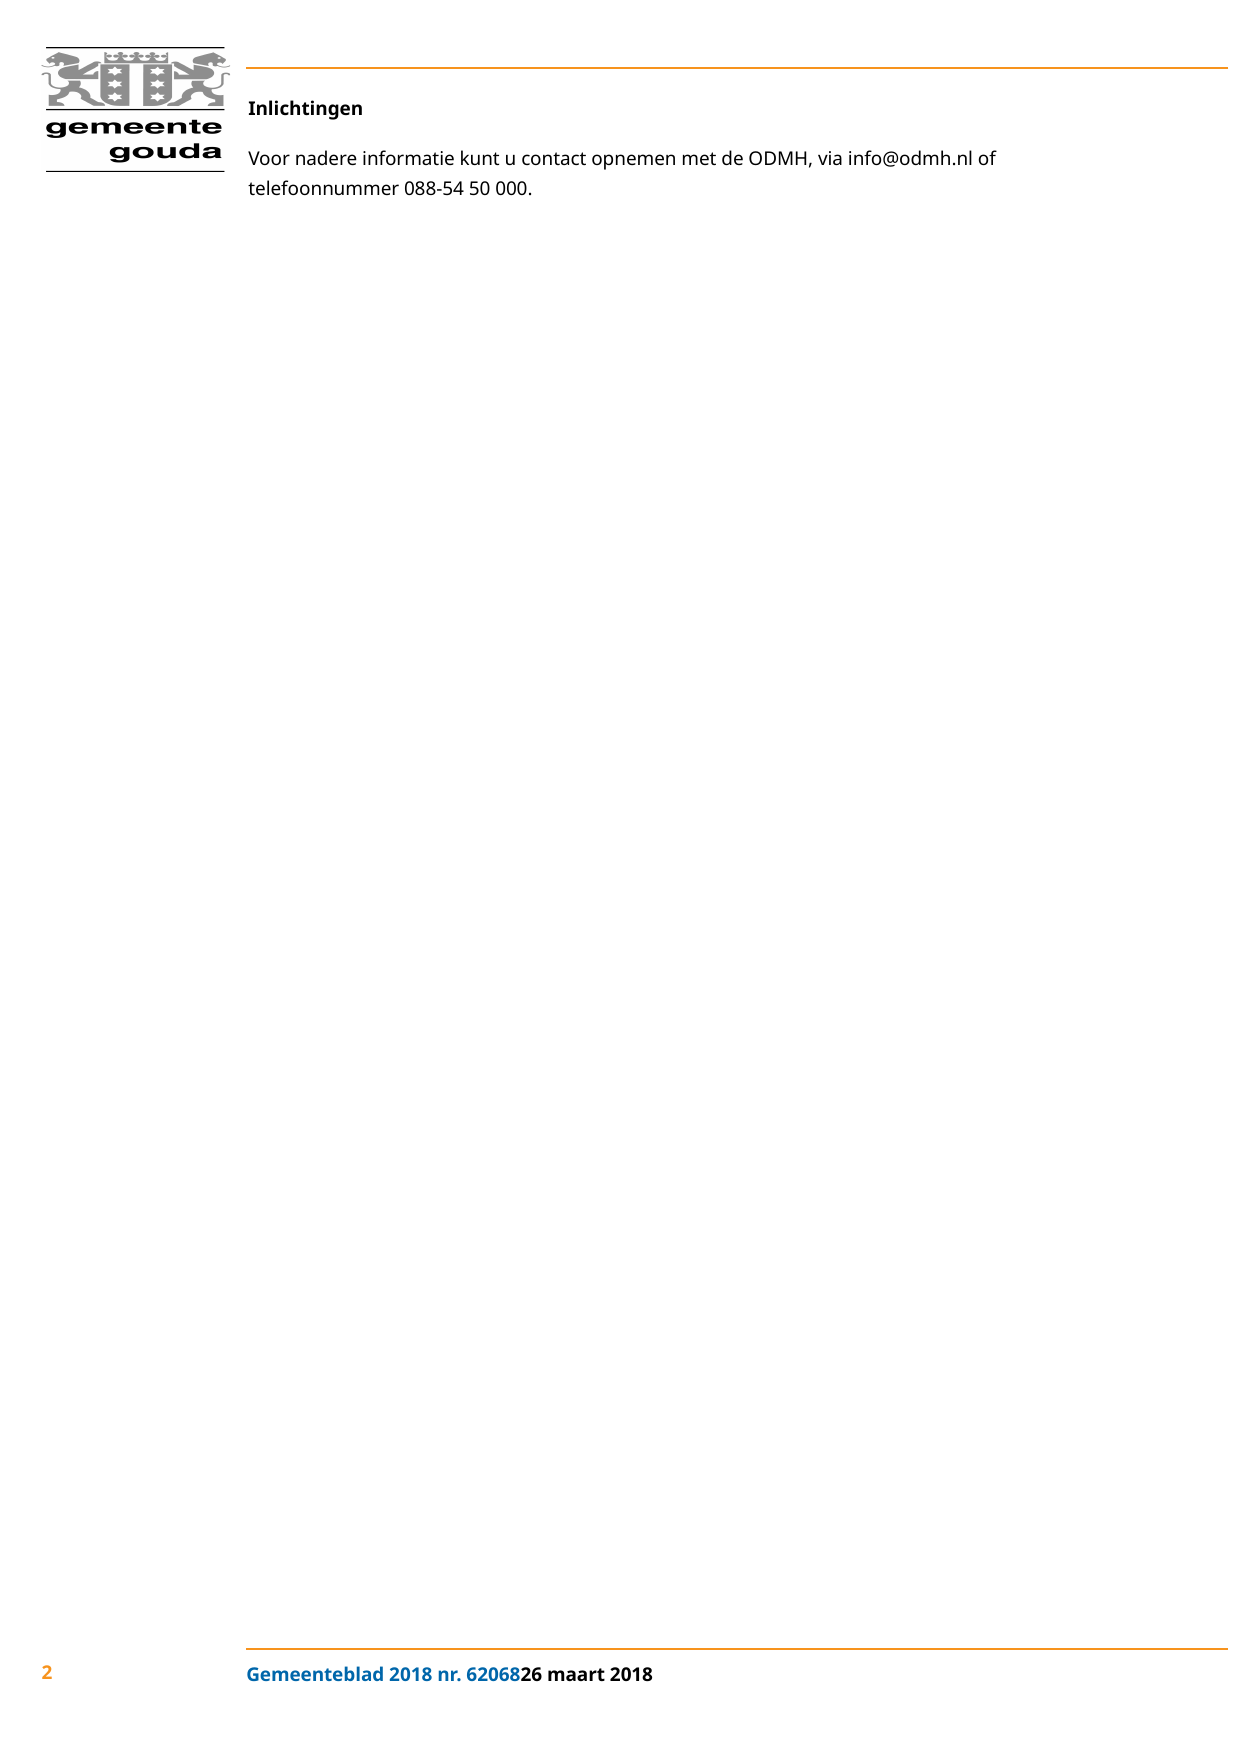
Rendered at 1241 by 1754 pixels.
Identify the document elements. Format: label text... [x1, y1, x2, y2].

text Voor nadere informatie kunt u contact opnemen met de ODMH, via info@odmh.nl of telefoonnummer 088-54 50 000. [248, 145, 1152, 201]
text Inlichtingen [248, 95, 1152, 121]
picture [41, 47, 231, 172]
